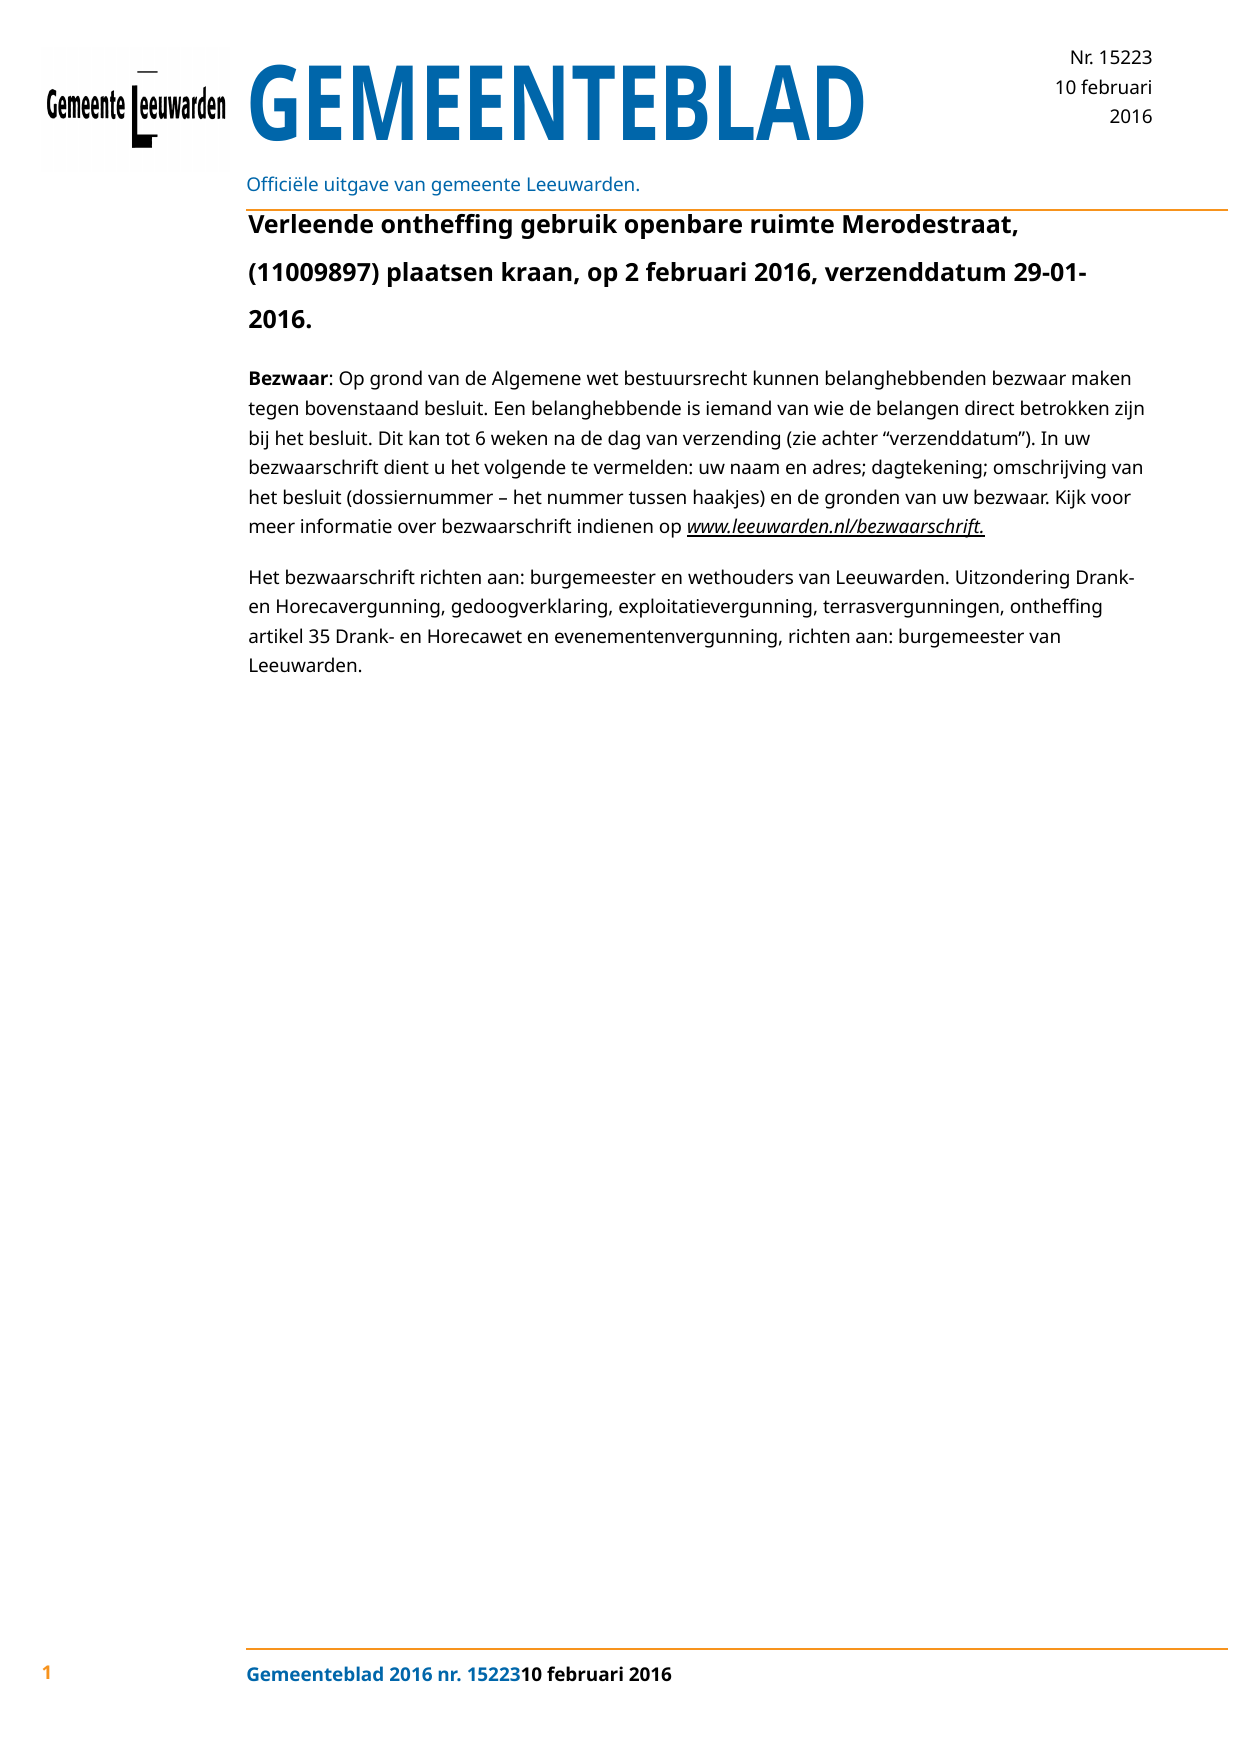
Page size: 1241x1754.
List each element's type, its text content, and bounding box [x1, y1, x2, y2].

text Het bezwaarschrift richten aan: burgemeester en wethouders van Leeuwarden. Uitzondering Drank- en Horecavergunning, gedoogverklaring, exploitatievergunning, terrasvergunningen, ontheffing artikel 35 Drank- en Horecawet en evenementenvergunning, richten aan: burgemeester van Leeuwarden. [248, 564, 1152, 678]
text Bezwaar: Op grond van de Algemene wet bestuursrecht kunnen belanghebbenden bezwaar maken tegen bovenstaand besluit. Een belanghebbende is iemand van wie de belangen direct betrokken zijn bij het besluit. Dit kan tot 6 weken na de dag van verzending (zie achter “verzenddatum”). In uw bezwaarschrift dient u het volgende te vermelden: uw naam en adres; dagtekening; omschrijving van het besluit (dossiernummer – het nummer tussen haakjes) en de gronden van uw bezwaar. Kijk voor meer informatie over bezwaarschrift indienen op www.leeuwarden.nl/bezwaarschrift. [248, 366, 1152, 539]
picture [41, 47, 231, 172]
text Verleende ontheffing gebruik openbare ruimte Merodestraat, (11009897) plaatsen kraan, op 2 februari 2016, verzenddatum 29-01-2016. [248, 211, 1152, 336]
